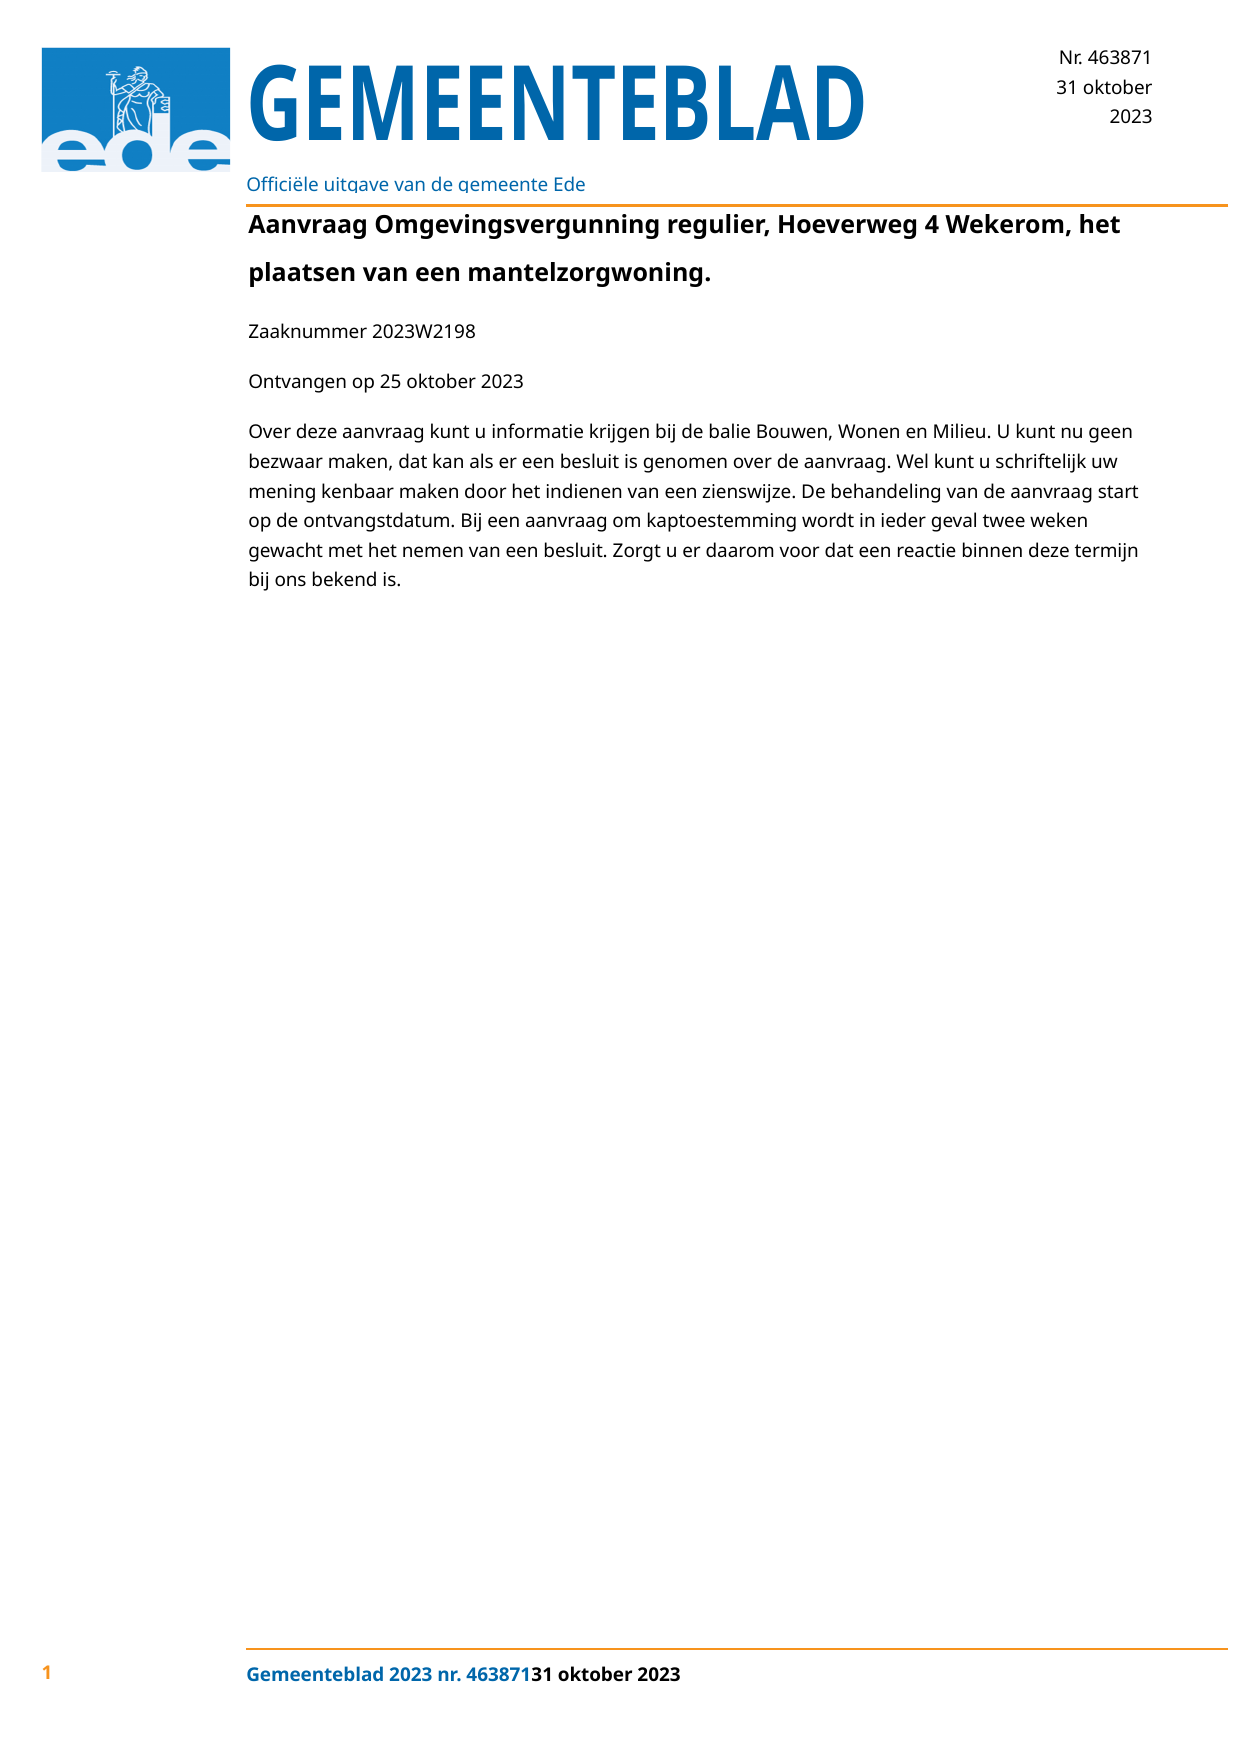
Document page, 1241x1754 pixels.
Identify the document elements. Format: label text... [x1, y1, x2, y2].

text Ontvangen op 25 oktober 2023 [248, 368, 1152, 394]
picture [41, 47, 231, 172]
text Zaaknummer 2023W2198 [248, 318, 1152, 344]
text Aanvraag Omgevingsvergunning regulier, Hoeverweg 4 Wekerom, het plaatsen van een mantelzorgwoning. [248, 207, 1152, 288]
text Over deze aanvraag kunt u informatie krijgen bij de balie Bouwen, Wonen en Milieu. U kunt nu geen bezwaar maken, dat kan als er een besluit is genomen over de aanvraag. Wel kunt u schriftelijk uw mening kenbaar maken door het indienen van een zienswijze. De behandeling van de aanvraag start op de ontvangstdatum. Bij een aanvraag om kaptoestemming wordt in ieder geval twee weken gewacht met het nemen van een besluit. Zorgt u er daarom voor dat een reactie binnen deze termijn bij ons bekend is. [248, 419, 1152, 592]
